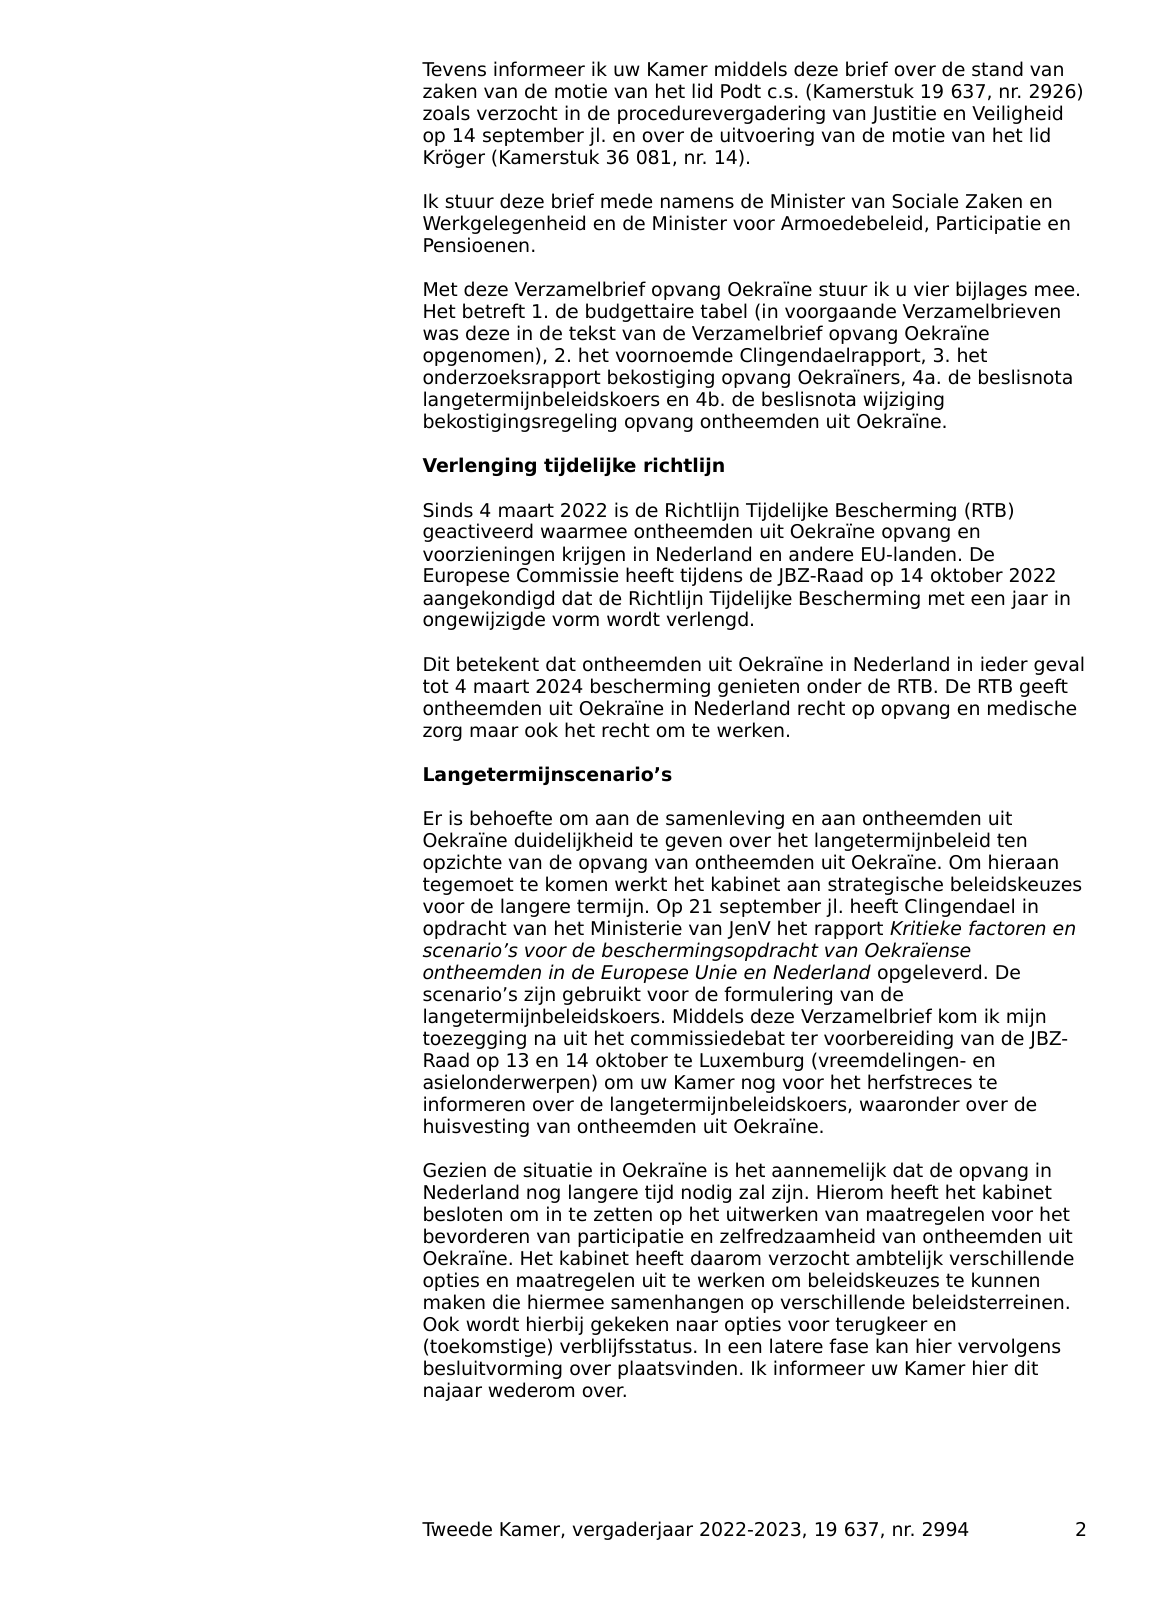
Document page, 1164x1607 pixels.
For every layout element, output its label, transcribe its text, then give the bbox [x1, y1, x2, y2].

subtitle Verlenging tijdelijke richtlijn [422, 455, 1087, 477]
subtitle Langetermijnscenario’s [422, 764, 1087, 786]
text Er is behoefte om aan de samenleving en aan ontheemden uit Oekraïne duidelijkheid te geven over het langetermijnbeleid ten opzichte van de opvang van ontheemden uit Oekraïne. Om hieraan tegemoet te komen werkt het kabinet aan strategische beleidskeuzes voor de langere termijn. Op 21 september jl. heeft Clingendael in opdracht van het Ministerie van JenV het rapport Kritieke factoren en scenario’s voor de beschermingsopdracht van Oekraïense ontheemden in de Europese Unie en Nederland opgeleverd. De scenario’s zijn gebruikt voor de formulering van de langetermijnbeleidskoers. Middels deze Verzamelbrief kom ik mijn toezegging na uit het commissiedebat ter voorbereiding van de JBZ-Raad op 13 en 14 oktober te Luxemburg (vreemdelingen- en asielonderwerpen) om uw Kamer nog voor het herfstreces te informeren over de langetermijnbeleidskoers, waaronder over de huisvesting van ontheemden uit Oekraïne. [422, 808, 1087, 1137]
text Gezien de situatie in Oekraïne is het aannemelijk dat de opvang in Nederland nog langere tijd nodig zal zijn. Hierom heeft het kabinet besloten om in te zetten op het uitwerken van maatregelen voor het bevorderen van participatie en zelfredzaamheid van ontheemden uit Oekraïne. Het kabinet heeft daarom verzocht ambtelijk verschillende opties en maatregelen uit te werken om beleidskeuzes te kunnen maken die hiermee samenhangen op verschillende beleidsterreinen. Ook wordt hierbij gekeken naar opties voor terugkeer en (toekomstige) verblijfsstatus. In een latere fase kan hier vervolgens besluitvorming over plaatsvinden. Ik informeer uw Kamer hier dit najaar wederom over. [422, 1160, 1087, 1401]
text Met deze Verzamelbrief opvang Oekraïne stuur ik u vier bijlages mee. Het betreft 1. de budgettaire tabel (in voorgaande Verzamelbrieven was deze in de tekst van de Verzamelbrief opvang Oekraïne opgenomen), 2. het voornoemde Clingendaelrapport, 3. het onderzoeksrapport bekostiging opvang Oekraïners, 4a. de beslisnota langetermijnbeleidskoers en 4b. de beslisnota wijziging bekostigingsregeling opvang ontheemden uit Oekraïne. [422, 279, 1087, 433]
text Ik stuur deze brief mede namens de Minister van Sociale Zaken en Werkgelegenheid en de Minister voor Armoedebeleid, Participatie en Pensioenen. [422, 191, 1087, 257]
text Dit betekent dat ontheemden uit Oekraïne in Nederland in ieder geval tot 4 maart 2024 bescherming genieten onder de RTB. De RTB geeft ontheemden uit Oekraïne in Nederland recht op opvang en medische zorg maar ook het recht om te werken. [422, 653, 1087, 741]
text Tevens informeer ik uw Kamer middels deze brief over de stand van zaken van de motie van het lid Podt c.s. (Kamerstuk 19 637, nr. 2926) zoals verzocht in de procedurevergadering van Justitie en Veiligheid op 14 september jl. en over de uitvoering van de motie van het lid Kröger (Kamerstuk 36 081, nr. 14). [422, 59, 1087, 169]
text Sinds 4 maart 2022 is de Richtlijn Tijdelijke Bescherming (RTB) geactiveerd waarmee ontheemden uit Oekraïne opvang en voorzieningen krijgen in Nederland en andere EU-landen. De Europese Commissie heeft tijdens de JBZ-Raad op 14 oktober 2022 aangekondigd dat de Richtlijn Tijdelijke Bescherming met een jaar in ongewijzigde vorm wordt verlengd. [422, 499, 1087, 631]
